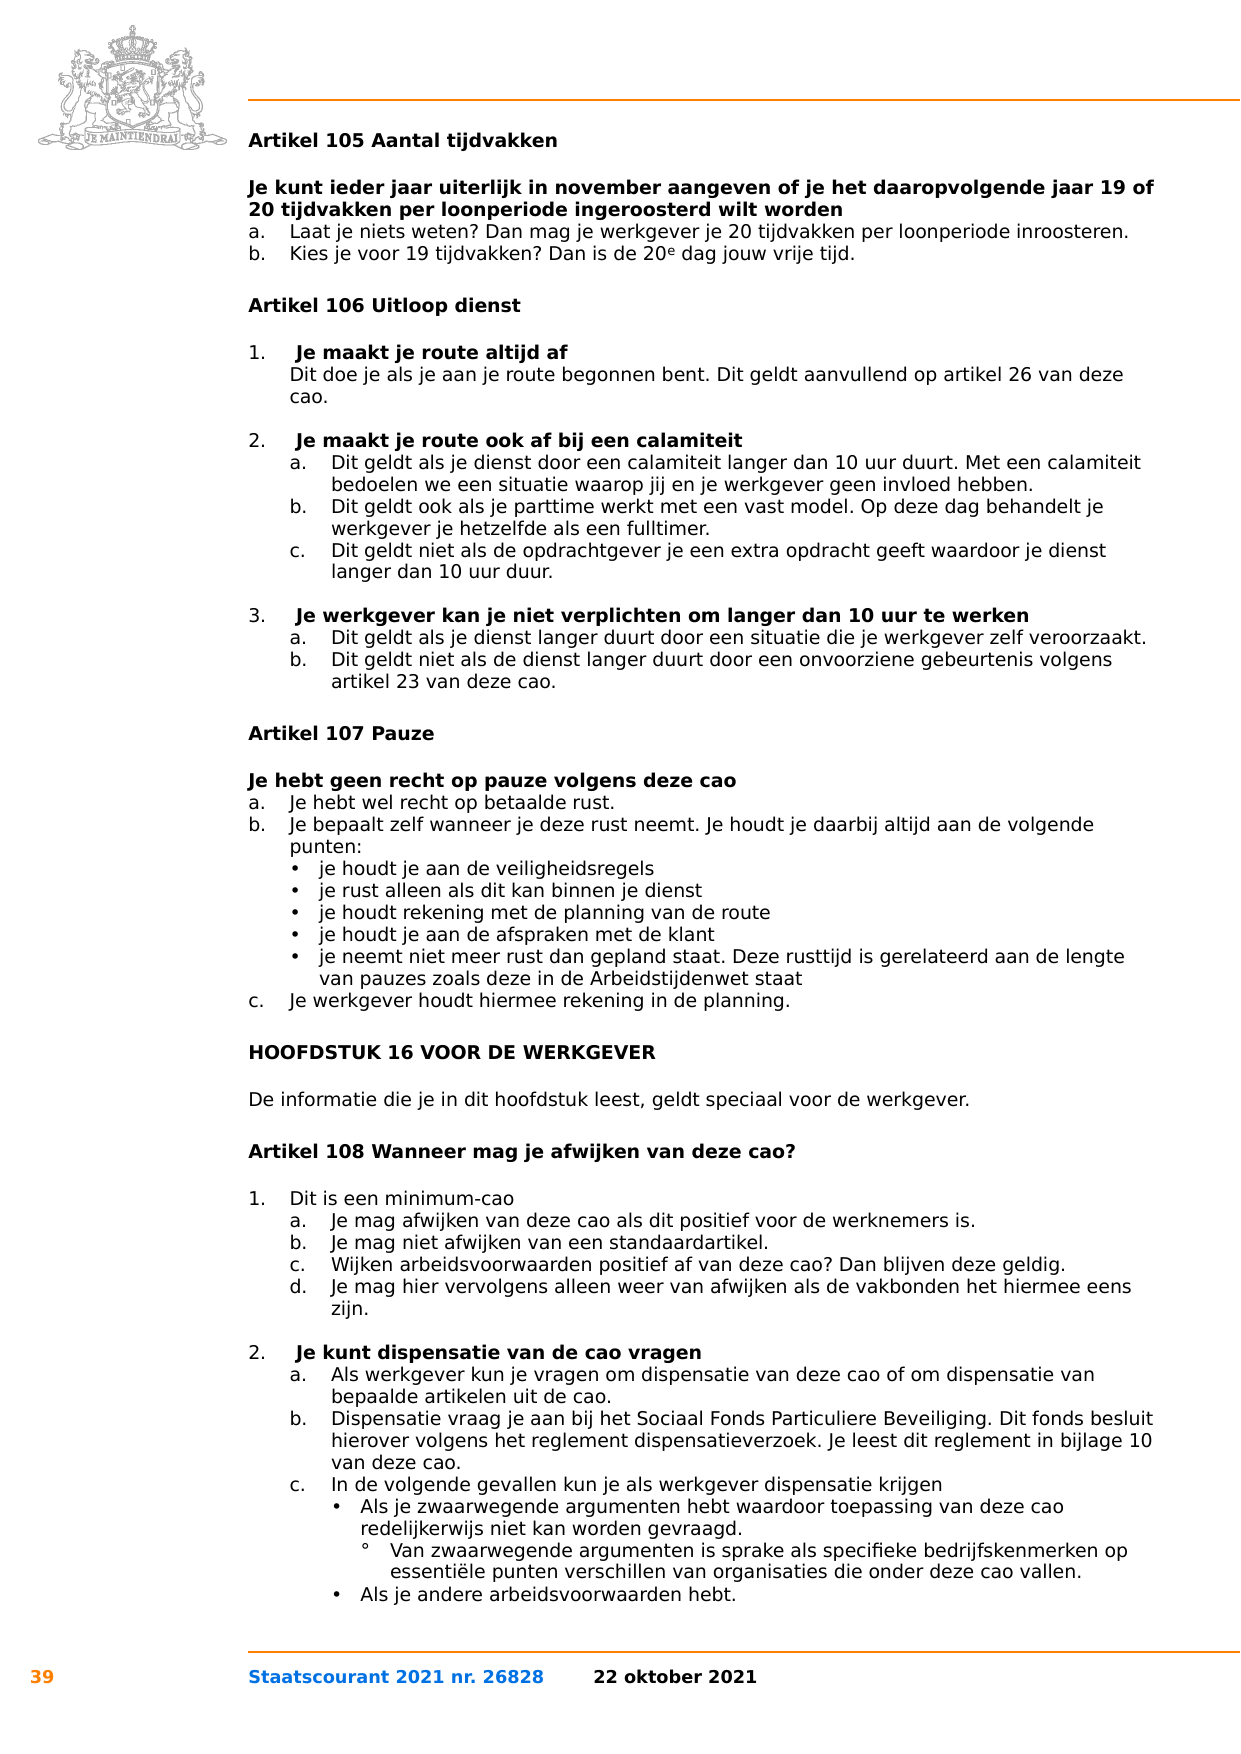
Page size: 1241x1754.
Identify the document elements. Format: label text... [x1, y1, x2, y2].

text • Als je andere arbeidsvoorwaarden hebt. [331, 1583, 1163, 1605]
text c. Wijken arbeidsvoorwaarden positief af van deze cao? Dan blijven deze geldig. [289, 1254, 1163, 1276]
subtitle Artikel 107 Pauze [248, 723, 1163, 745]
text a. Als werkgever kun je vragen om dispensatie van deze cao of om dispensatie van bepaalde artikelen uit de cao. [289, 1364, 1163, 1408]
text a. Laat je niets weten? Dan mag je werkgever je 20 tijdvakken per loonperiode inroosteren. [248, 221, 1163, 243]
subtitle Artikel 106 Uitloop dienst [248, 295, 1163, 317]
text • je houdt je aan de afspraken met de klant [289, 924, 1163, 946]
text Je hebt geen recht op pauze volgens deze cao [248, 770, 1163, 792]
text a. Je mag afwijken van deze cao als dit positief voor de werknemers is. [289, 1210, 1163, 1232]
text • je neemt niet meer rust dan gepland staat. Deze rusttijd is gerelateerd aan de lengte van pauzes zoals deze in de Arbeidstijdenwet staat [289, 946, 1163, 990]
text 2. Je kunt dispensatie van de cao vragen [248, 1342, 1163, 1364]
text • je rust alleen als dit kan binnen je dienst [289, 880, 1163, 902]
text a. Dit geldt als je dienst door een calamiteit langer dan 10 uur duurt. Met een calamiteit bedoelen we een situatie waarop jij en je werkgever geen invloed hebben. [289, 452, 1163, 496]
text 2. Je maakt je route ook af bij een calamiteit [248, 429, 1163, 452]
text c. Dit geldt niet als de opdrachtgever je een extra opdracht geeft waardoor je dienst langer dan 10 uur duur. [289, 539, 1163, 583]
text b. Dit geldt niet als de dienst langer duurt door een onvoorziene gebeurtenis volgens artikel 23 van deze cao. [289, 649, 1163, 693]
text Dit doe je als je aan je route begonnen bent. Dit geldt aanvullend op artikel 26 van deze cao. [289, 364, 1163, 408]
subtitle Artikel 108 Wanneer mag je afwijken van deze cao? [248, 1141, 1163, 1163]
text 1. Je maakt je route altijd af [248, 342, 1163, 364]
text b. Dit geldt ook als je parttime werkt met een vast model. Op deze dag behandelt je werkgever je hetzelfde als een fulltimer. [289, 496, 1163, 539]
picture [38, 25, 227, 150]
text b. Je bepaalt zelf wanneer je deze rust neemt. Je houdt je daarbij altijd aan de volgende punten: [248, 814, 1163, 858]
text ° Van zwaarwegende argumenten is sprake als specifieke bedrijfskenmerken op essentiële punten verschillen van organisaties die onder deze cao vallen. [360, 1539, 1163, 1583]
subtitle Artikel 105 Aantal tijdvakken [248, 130, 1163, 152]
text De informatie die je in dit hoofdstuk leest, geldt speciaal voor de werkgever. [248, 1089, 1163, 1111]
text • je houdt je aan de veiligheidsregels [289, 858, 1163, 880]
text c. Je werkgever houdt hiermee rekening in de planning. [248, 990, 1163, 1012]
text d. Je mag hier vervolgens alleen weer van afwijken als de vakbonden het hiermee eens zijn. [289, 1276, 1163, 1320]
text a. Dit geldt als je dienst langer duurt door een situatie die je werkgever zelf veroorzaakt. [289, 627, 1163, 649]
text 3. Je werkgever kan je niet verplichten om langer dan 10 uur te werken [248, 605, 1163, 627]
text 1. Dit is een minimum-cao [248, 1188, 1163, 1210]
text b. Je mag niet afwijken van een standaardartikel. [289, 1232, 1163, 1254]
text b. Kies je voor 19 tijdvakken? Dan is de 20e dag jouw vrije tijd. [248, 243, 1163, 265]
text • Als je zwaarwegende argumenten hebt waardoor toepassing van deze cao redelijkerwijs niet kan worden gevraagd. [331, 1496, 1163, 1539]
text • je houdt rekening met de planning van de route [289, 902, 1163, 924]
text c. In de volgende gevallen kun je als werkgever dispensatie krijgen [289, 1473, 1163, 1496]
text b. Dispensatie vraag je aan bij het Sociaal Fonds Particuliere Beveiliging. Dit fonds besluit hierover volgens het reglement dispensatieverzoek. Je leest dit reglement in bijlage 10 van deze cao. [289, 1408, 1163, 1473]
text a. Je hebt wel recht op betaalde rust. [248, 792, 1163, 814]
subtitle HOOFDSTUK 16 VOOR DE WERKGEVER [248, 1042, 1163, 1064]
text Je kunt ieder jaar uiterlijk in november aangeven of je het daaropvolgende jaar 19 of 20 tijdvakken per loonperiode ingeroosterd wilt worden [248, 177, 1163, 221]
